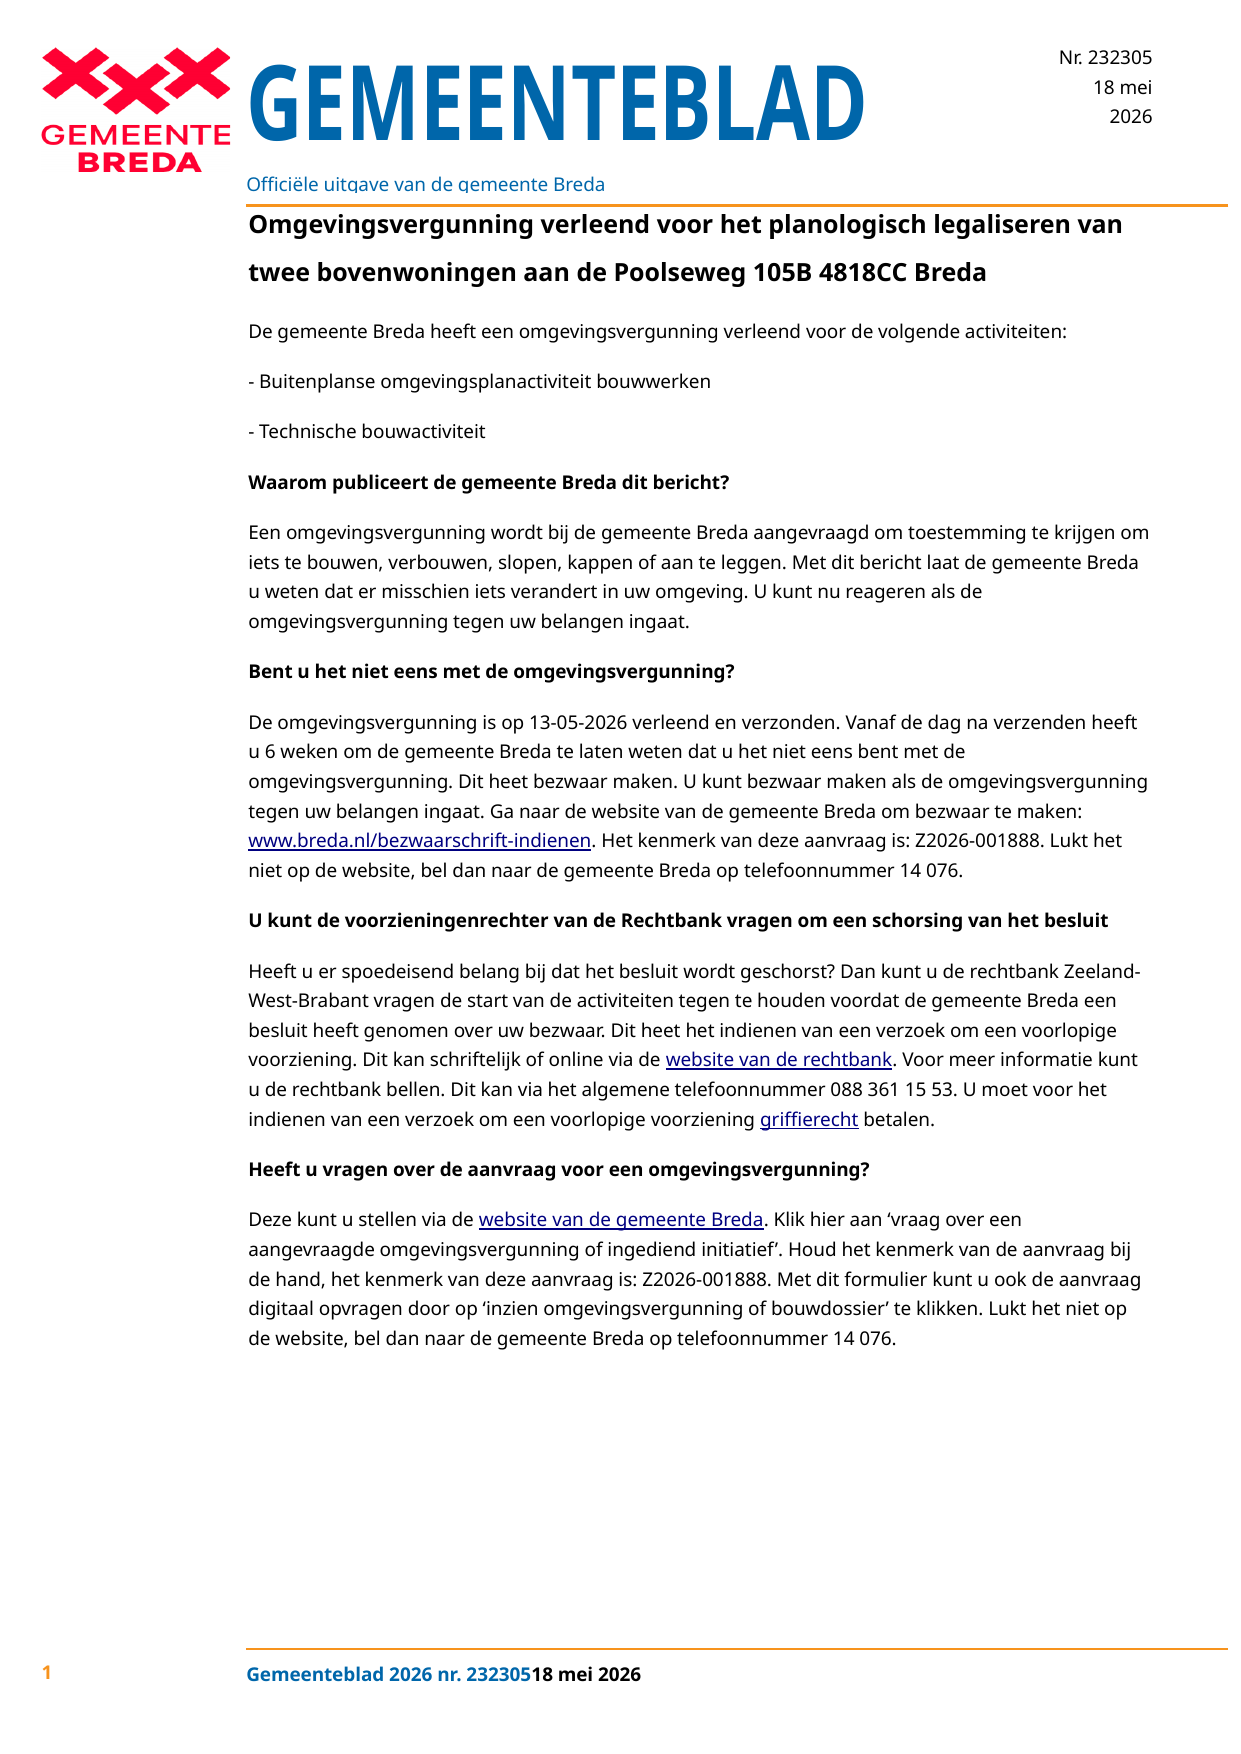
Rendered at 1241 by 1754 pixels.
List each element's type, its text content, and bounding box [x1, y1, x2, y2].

text De omgevingsvergunning is op 13-05-2026 verleend en verzonden. Vanaf de dag na verzenden heeft u 6 weken om de gemeente Breda te laten weten dat u het niet eens bent met de omgevingsvergunning. Dit heet bezwaar maken. U kunt bezwaar maken als de omgevingsvergunning tegen uw belangen ingaat. Ga naar de website van de gemeente Breda om bezwaar te maken: www.breda.nl/bezwaarschrift-indienen. Het kenmerk van deze aanvraag is: Z2026-001888. Lukt het niet op de website, bel dan naar de gemeente Breda op telefoonnummer 14 076. [248, 709, 1152, 883]
text De gemeente Breda heeft een omgevingsvergunning verleend voor de volgende activiteiten: [248, 318, 1152, 344]
text Waarom publiceert de gemeente Breda dit bericht? [248, 469, 1152, 495]
text U kunt de voorzieningenrechter van de Rechtbank vragen om een schorsing van het besluit [248, 907, 1152, 933]
text Deze kunt u stellen via de website van de gemeente Breda. Klik hier aan ‘vraag over een aangevraagde omgevingsvergunning of ingediend initiatief’. Houd het kenmerk van de aanvraag bij de hand, het kenmerk van deze aanvraag is: Z2026-001888. Met dit formulier kunt u ook de aanvraag digitaal opvragen door op ‘inzien omgevingsvergunning of bouwdossier’ te klikken. Lukt het niet op de website, bel dan naar de gemeente Breda op telefoonnummer 14 076. [248, 1207, 1152, 1351]
text Heeft u er spoedeisend belang bij dat het besluit wordt geschorst? Dan kunt u de rechtbank Zeeland-West-Brabant vragen de start van de activiteiten tegen te houden voordat de gemeente Breda een besluit heeft genomen over uw bezwaar. Dit heet het indienen van een verzoek om een voorlopige voorziening. Dit kan schriftelijk of online via de website van de rechtbank. Voor meer informatie kunt u de rechtbank bellen. Dit kan via het algemene telefoonnummer 088 361 15 53. U moet voor het indienen van een verzoek om een voorlopige voorziening griffierecht betalen. [248, 958, 1152, 1132]
text Omgevingsvergunning verleend voor het planologisch legaliseren van twee bovenwoningen aan de Poolseweg 105B 4818CC Breda [248, 207, 1152, 288]
text Een omgevingsvergunning wordt bij de gemeente Breda aangevraagd om toestemming te krijgen om iets te bouwen, verbouwen, slopen, kappen of aan te leggen. Met dit bericht laat de gemeente Breda u weten dat er misschien iets verandert in uw omgeving. U kunt nu reageren als de omgevingsvergunning tegen uw belangen ingaat. [248, 519, 1152, 634]
text - Buitenplanse omgevingsplanactiviteit bouwwerken [248, 368, 1152, 394]
text - Technische bouwactiviteit [248, 419, 1152, 444]
text Heeft u vragen over de aanvraag voor een omgevingsvergunning? [248, 1156, 1152, 1182]
text Bent u het niet eens met de omgevingsvergunning? [248, 659, 1152, 684]
picture [41, 47, 231, 172]
